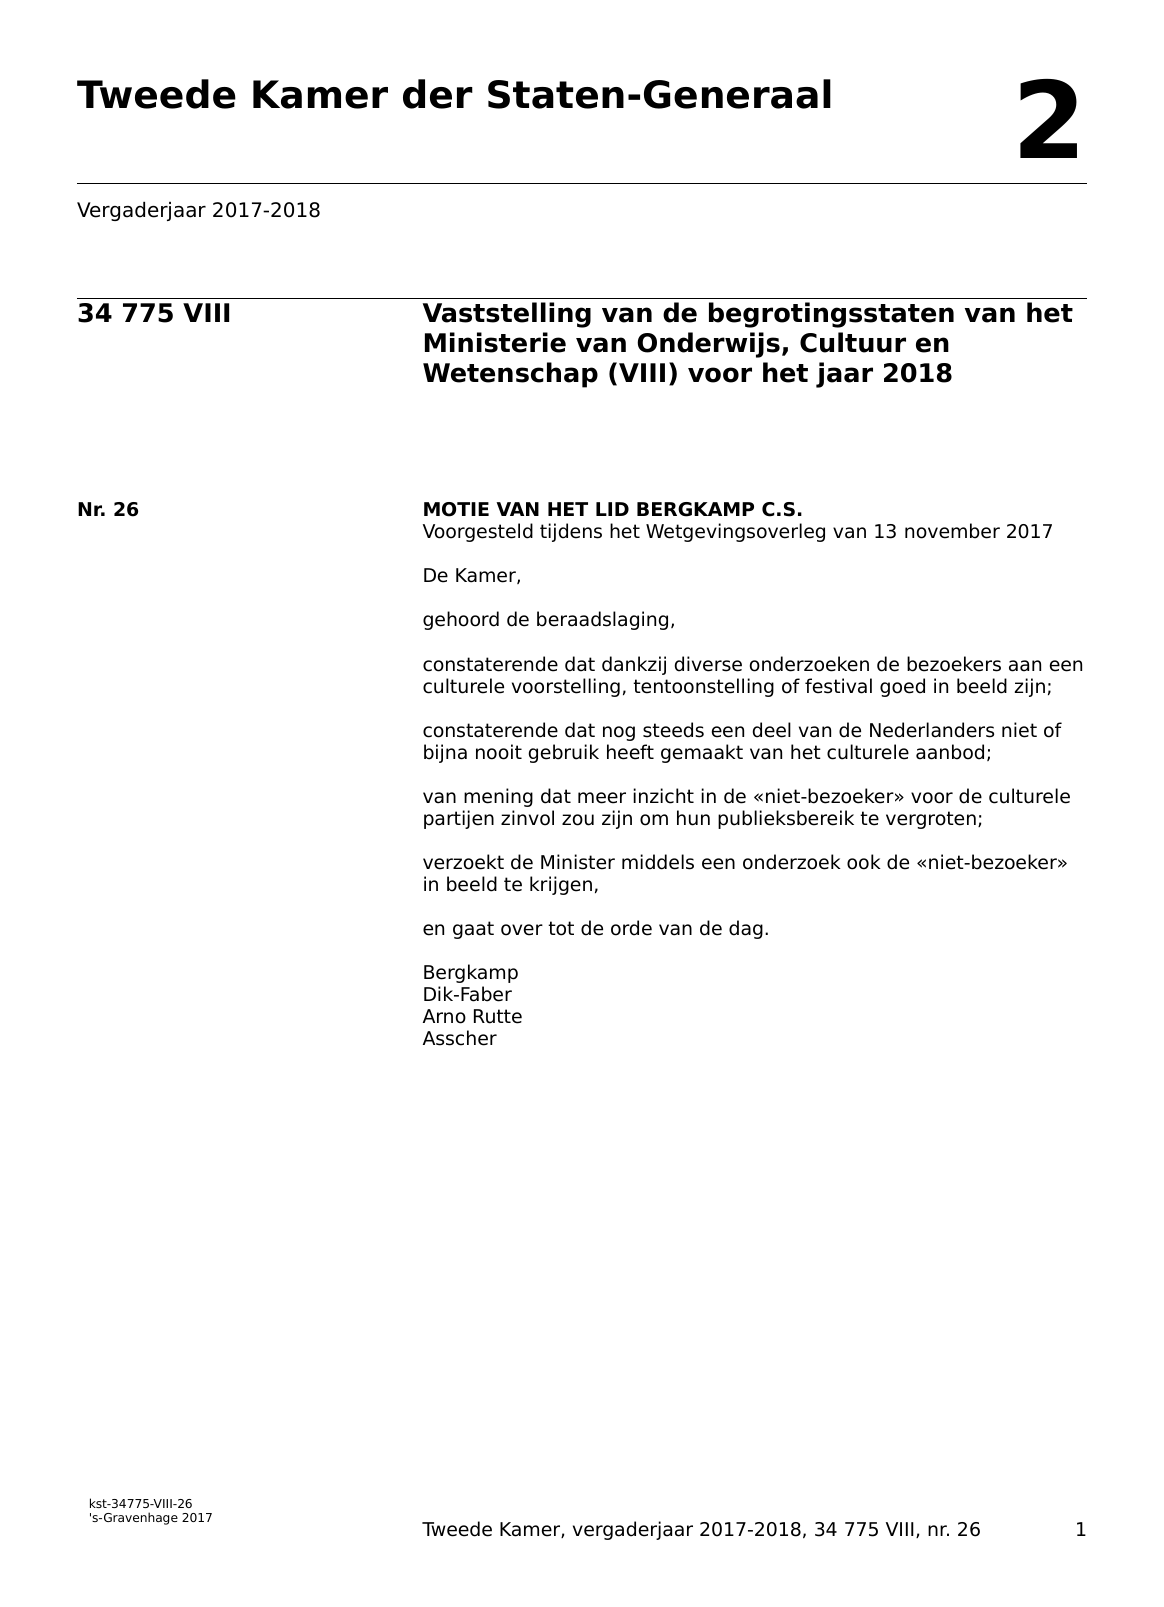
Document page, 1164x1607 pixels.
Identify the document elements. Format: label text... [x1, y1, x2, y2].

table_header 2 [886, 59, 1087, 183]
text verzoekt de Minister middels een onderzoek ook de «niet-bezoeker» in beeld te krijgen, [422, 852, 1087, 896]
text gehoord de beraadslaging, [422, 609, 1087, 631]
text 's-Gravenhage 2017 [88, 1511, 323, 1525]
text Asscher [422, 1028, 1087, 1050]
text kst-34775-VIII-26 [88, 1497, 323, 1511]
text Arno Rutte [422, 1006, 1087, 1028]
text Dik-Faber [422, 984, 1087, 1006]
text Bergkamp [422, 962, 1087, 984]
text constaterende dat dankzij diverse onderzoeken de bezoekers aan een culturele voorstelling, tentoonstelling of festival goed in beeld zijn; [422, 653, 1087, 697]
text Voorgesteld tijdens het Wetgevingsoverleg van 13 november 2017 [422, 521, 1087, 543]
table_cell Vergaderjaar 2017-2018 [77, 184, 1087, 298]
text van mening dat meer inzicht in de «niet-bezoeker» voor de culturele partijen zinvol zou zijn om hun publieksbereik te vergroten; [422, 786, 1087, 830]
table_header Tweede Kamer der Staten-Generaal [77, 59, 886, 183]
text en gaat over tot de orde van de dag. [422, 918, 1087, 940]
text constaterende dat nog steeds een deel van de Nederlanders niet of bijna nooit gebruik heeft gemaakt van het culturele aanbod; [422, 720, 1087, 764]
subtitle 34 775 VIII Vaststelling van de begrotingsstaten van het Ministerie van Onderwijs, Cultuur en Wetenschap (VIII) voor het jaar 2018 [77, 299, 1087, 388]
subtitle Nr. 26 MOTIE VAN HET LID BERGKAMP C.S. [77, 499, 1087, 521]
text De Kamer, [422, 565, 1087, 587]
